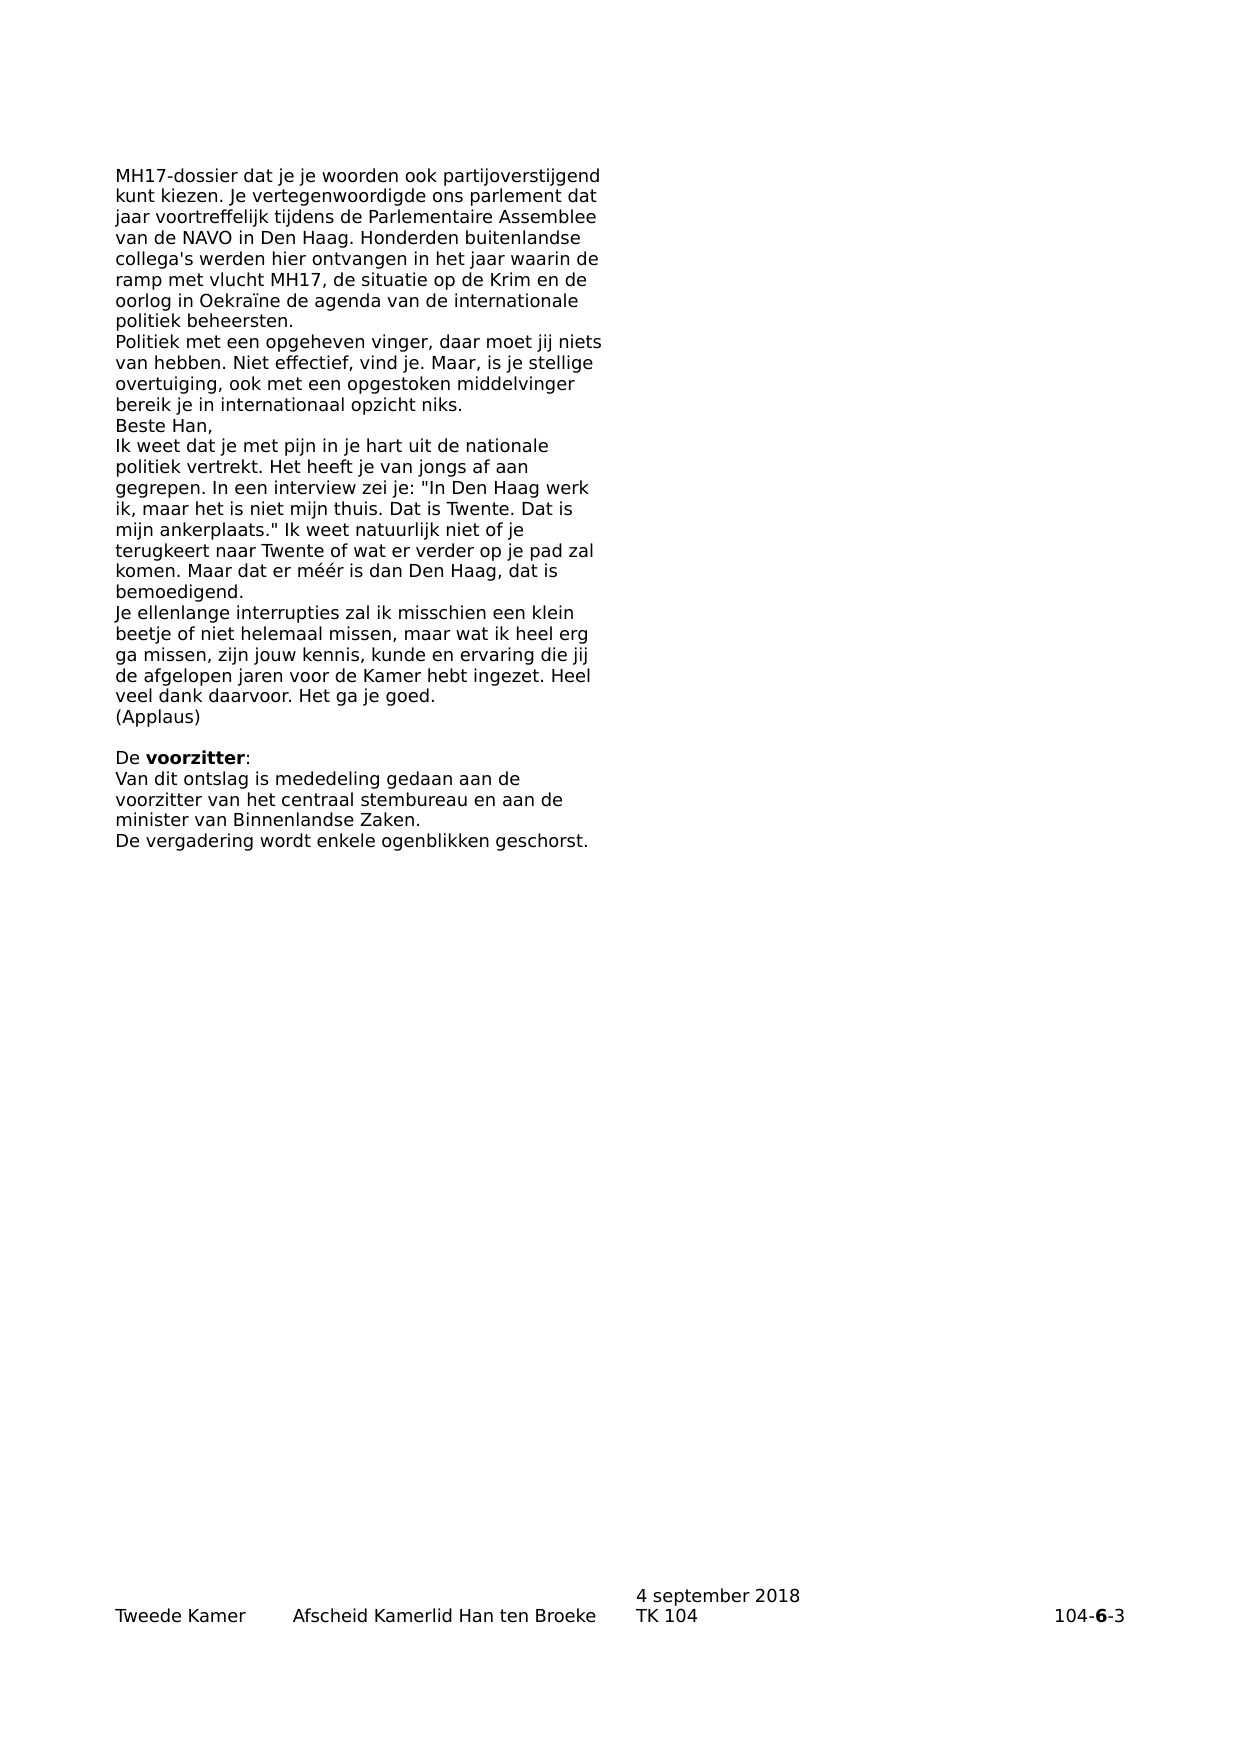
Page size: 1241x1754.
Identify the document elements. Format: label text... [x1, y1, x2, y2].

text De voorzitter: [115, 748, 605, 768]
text Beste Han, [115, 415, 605, 436]
text De vergadering wordt enkele ogenblikken geschorst. [115, 831, 605, 852]
text Van dit ontslag is mededeling gedaan aan de voorzitter van het centraal stembureau en aan de minister van Binnenlandse Zaken. [115, 768, 605, 831]
text MH17-dossier dat je je woorden ook partijoverstijgend kunt kiezen. Je vertegenwoordigde ons parlement dat jaar voortreffelijk tijdens de Parlementaire Assemblee van de NAVO in Den Haag. Honderden buitenlandse collega's werden hier ontvangen in het jaar waarin de ramp met vlucht MH17, de situatie op de Krim en de oorlog in Oekraïne de agenda van de internationale politiek beheersten. [115, 165, 605, 332]
text Je ellenlange interrupties zal ik misschien een klein beetje of niet helemaal missen, maar wat ik heel erg ga missen, zijn jouw kennis, kunde en ervaring die jij de afgelopen jaren voor de Kamer hebt ingezet. Heel veel dank daarvoor. Het ga je goed. [115, 603, 605, 707]
text Politiek met een opgeheven vinger, daar moet jij niets van hebben. Niet effectief, vind je. Maar, is je stellige overtuiging, ook met een opgestoken middelvinger bereik je in internationaal opzicht niks. [115, 332, 605, 415]
text (Applaus) [115, 707, 605, 728]
text Ik weet dat je met pijn in je hart uit de nationale politiek vertrekt. Het heeft je van jongs af aan gegrepen. In een interview zei je: "In Den Haag werk ik, maar het is niet mijn thuis. Dat is Twente. Dat is mijn ankerplaats." Ik weet natuurlijk niet of je terugkeert naar Twente of wat er verder op je pad zal komen. Maar dat er méér is dan Den Haag, dat is bemoedigend. [115, 436, 605, 603]
